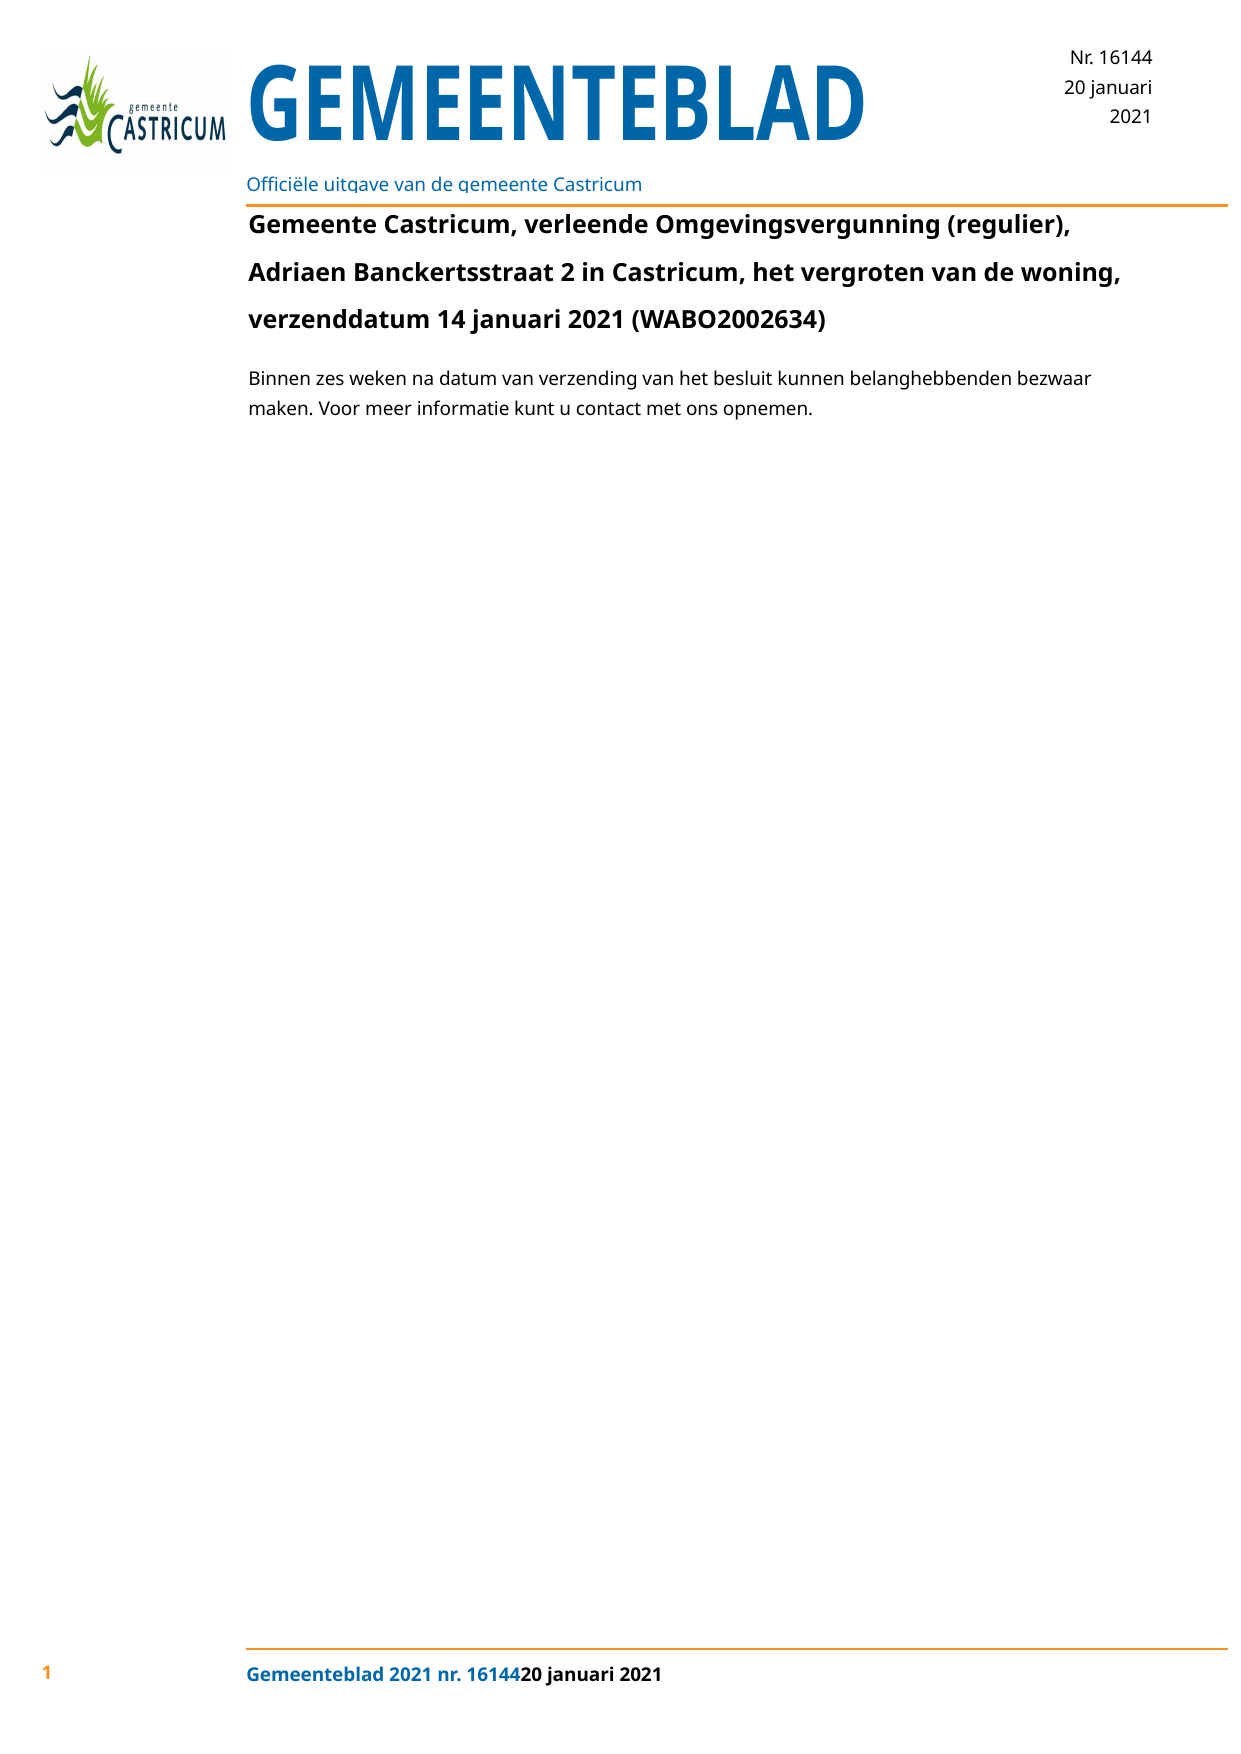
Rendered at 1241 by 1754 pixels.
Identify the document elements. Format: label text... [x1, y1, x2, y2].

text Gemeente Castricum, verleende Omgevingsvergunning (regulier), Adriaen Banckertsstraat 2 in Castricum, het vergroten van de woning, verzenddatum 14 januari 2021 (WABO2002634) [248, 207, 1152, 336]
picture [41, 47, 231, 172]
text Binnen zes weken na datum van verzending van het besluit kunnen belanghebbenden bezwaar maken. Voor meer informatie kunt u contact met ons opnemen. [248, 366, 1152, 421]
